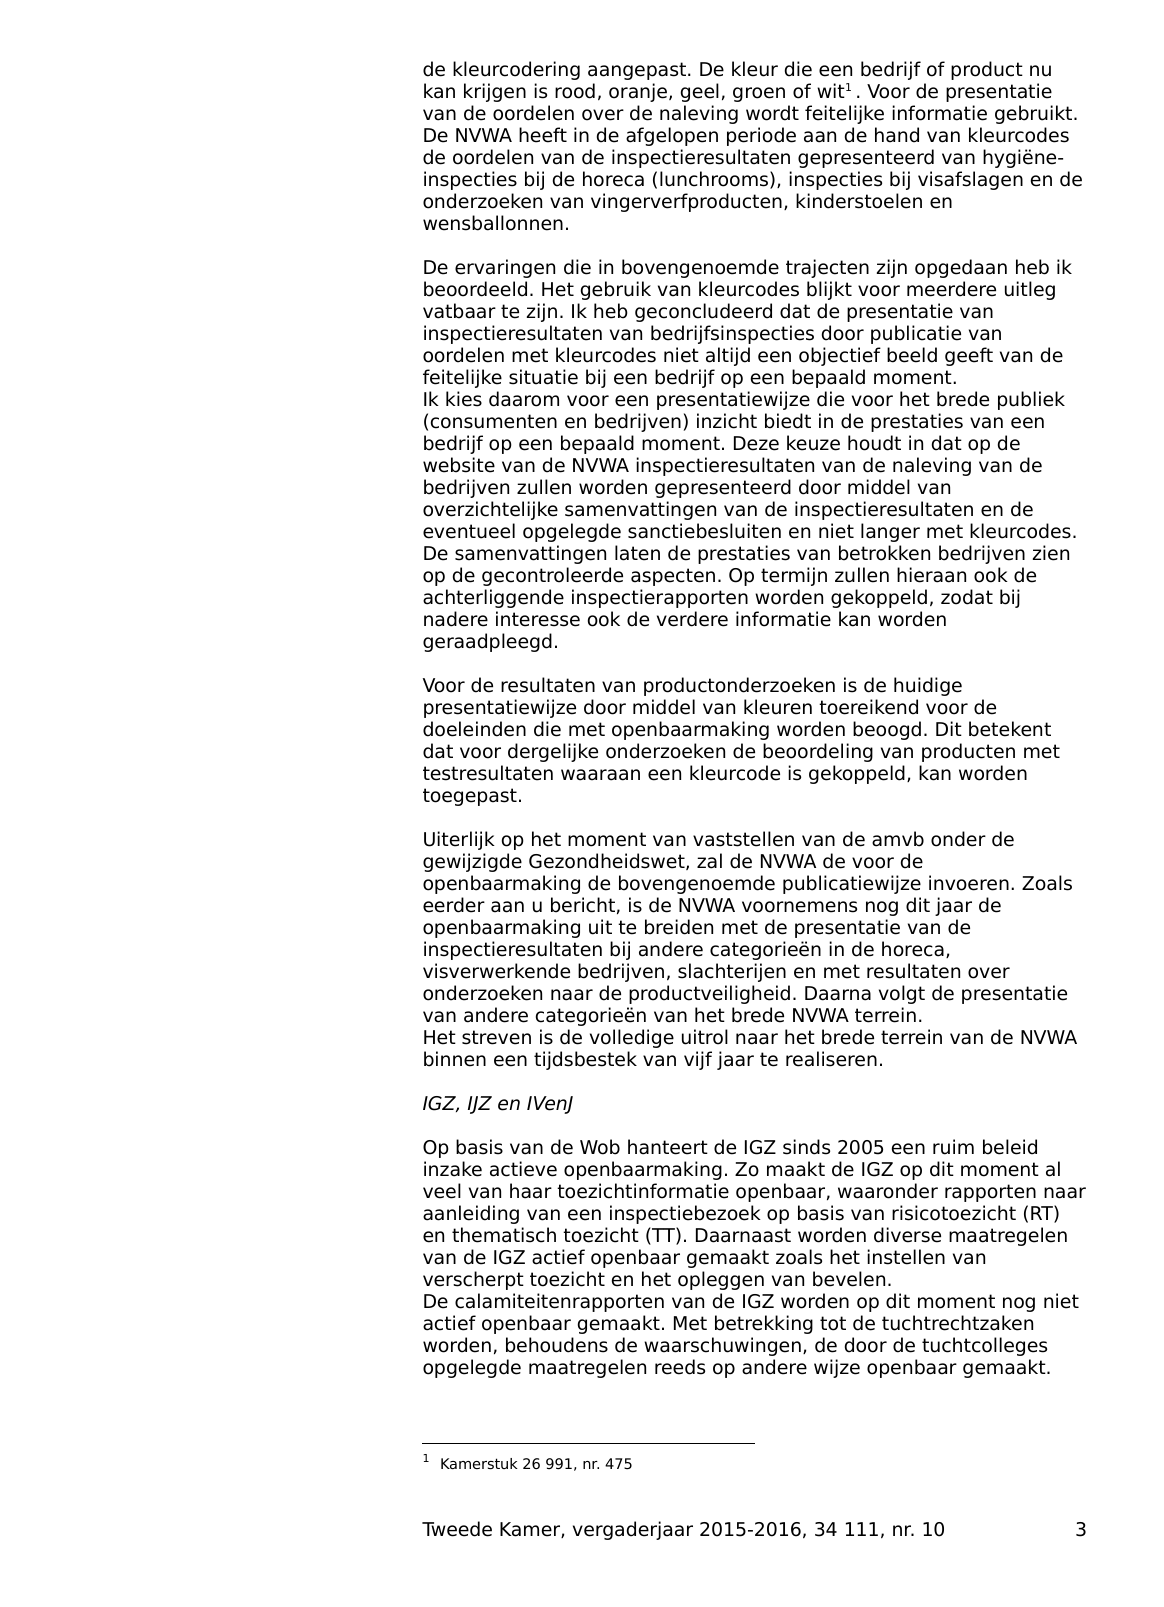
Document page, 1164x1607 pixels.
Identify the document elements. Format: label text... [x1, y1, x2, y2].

text Ik kies daarom voor een presentatiewijze die voor het brede publiek (consumenten en bedrijven) inzicht biedt in de prestaties van een bedrijf op een bepaald moment. Deze keuze houdt in dat op de website van de NVWA inspectieresultaten van de naleving van de bedrijven zullen worden gepresenteerd door middel van overzichtelijke samenvattingen van de inspectieresultaten en de eventueel opgelegde sanctiebesluiten en niet langer met kleurcodes. De samenvattingen laten de prestaties van betrokken bedrijven zien op de gecontroleerde aspecten. Op termijn zullen hieraan ook de achterliggende inspectierapporten worden gekoppeld, zodat bij nadere interesse ook de verdere informatie kan worden geraadpleegd. [422, 389, 1087, 653]
text Op basis van de Wob hanteert de IGZ sinds 2005 een ruim beleid inzake actieve openbaarmaking. Zo maakt de IGZ op dit moment al veel van haar toezichtinformatie openbaar, waaronder rapporten naar aanleiding van een inspectiebezoek op basis van risicotoezicht (RT) en thematisch toezicht (TT). Daarnaast worden diverse maatregelen van de IGZ actief openbaar gemaakt zoals het instellen van verscherpt toezicht en het opleggen van bevelen. [422, 1137, 1087, 1291]
text De calamiteitenrapporten van de IGZ worden op dit moment nog niet actief openbaar gemaakt. Met betrekking tot de tuchtrechtzaken worden, behoudens de waarschuwingen, de door de tuchtcolleges opgelegde maatregelen reeds op andere wijze openbaar gemaakt. [422, 1291, 1087, 1379]
text De ervaringen die in bovengenoemde trajecten zijn opgedaan heb ik beoordeeld. Het gebruik van kleurcodes blijkt voor meerdere uitleg vatbaar te zijn. Ik heb geconcludeerd dat de presentatie van inspectieresultaten van bedrijfsinspecties door publicatie van oordelen met kleurcodes niet altijd een objectief beeld geeft van de feitelijke situatie bij een bedrijf op een bepaald moment. [422, 257, 1087, 389]
text Uiterlijk op het moment van vaststellen van de amvb onder de gewijzigde Gezondheidswet, zal de NVWA de voor de openbaarmaking de bovengenoemde publicatiewijze invoeren. Zoals eerder aan u bericht, is de NVWA voornemens nog dit jaar de openbaarmaking uit te breiden met de presentatie van de inspectieresultaten bij andere categorieën in de horeca, visverwerkende bedrijven, slachterijen en met resultaten over onderzoeken naar de productveiligheid. Daarna volgt de presentatie van andere categorieën van het brede NVWA terrein. [422, 829, 1087, 1027]
text Kamerstuk 26 991, nr. 475 [422, 1452, 1087, 1474]
text Het streven is de volledige uitrol naar het brede terrein van de NVWA binnen een tijdsbestek van vijf jaar te realiseren. [422, 1027, 1087, 1071]
subtitle IGZ, IJZ en IVenJ [422, 1093, 1087, 1115]
text de kleurcodering aangepast. De kleur die een bedrijf of product nu kan krijgen is rood, oranje, geel, groen of wit. Voor de presentatie van de oordelen over de naleving wordt feitelijke informatie gebruikt. De NVWA heeft in de afgelopen periode aan de hand van kleurcodes de oordelen van de inspectieresultaten gepresenteerd van hygiëne-inspecties bij de horeca (lunchrooms), inspecties bij visafslagen en de onderzoeken van vingerverfproducten, kinderstoelen en wensballonnen. [422, 59, 1087, 235]
text Voor de resultaten van productonderzoeken is de huidige presentatiewijze door middel van kleuren toereikend voor de doeleinden die met openbaarmaking worden beoogd. Dit betekent dat voor dergelijke onderzoeken de beoordeling van producten met testresultaten waaraan een kleurcode is gekoppeld, kan worden toegepast. [422, 675, 1087, 807]
